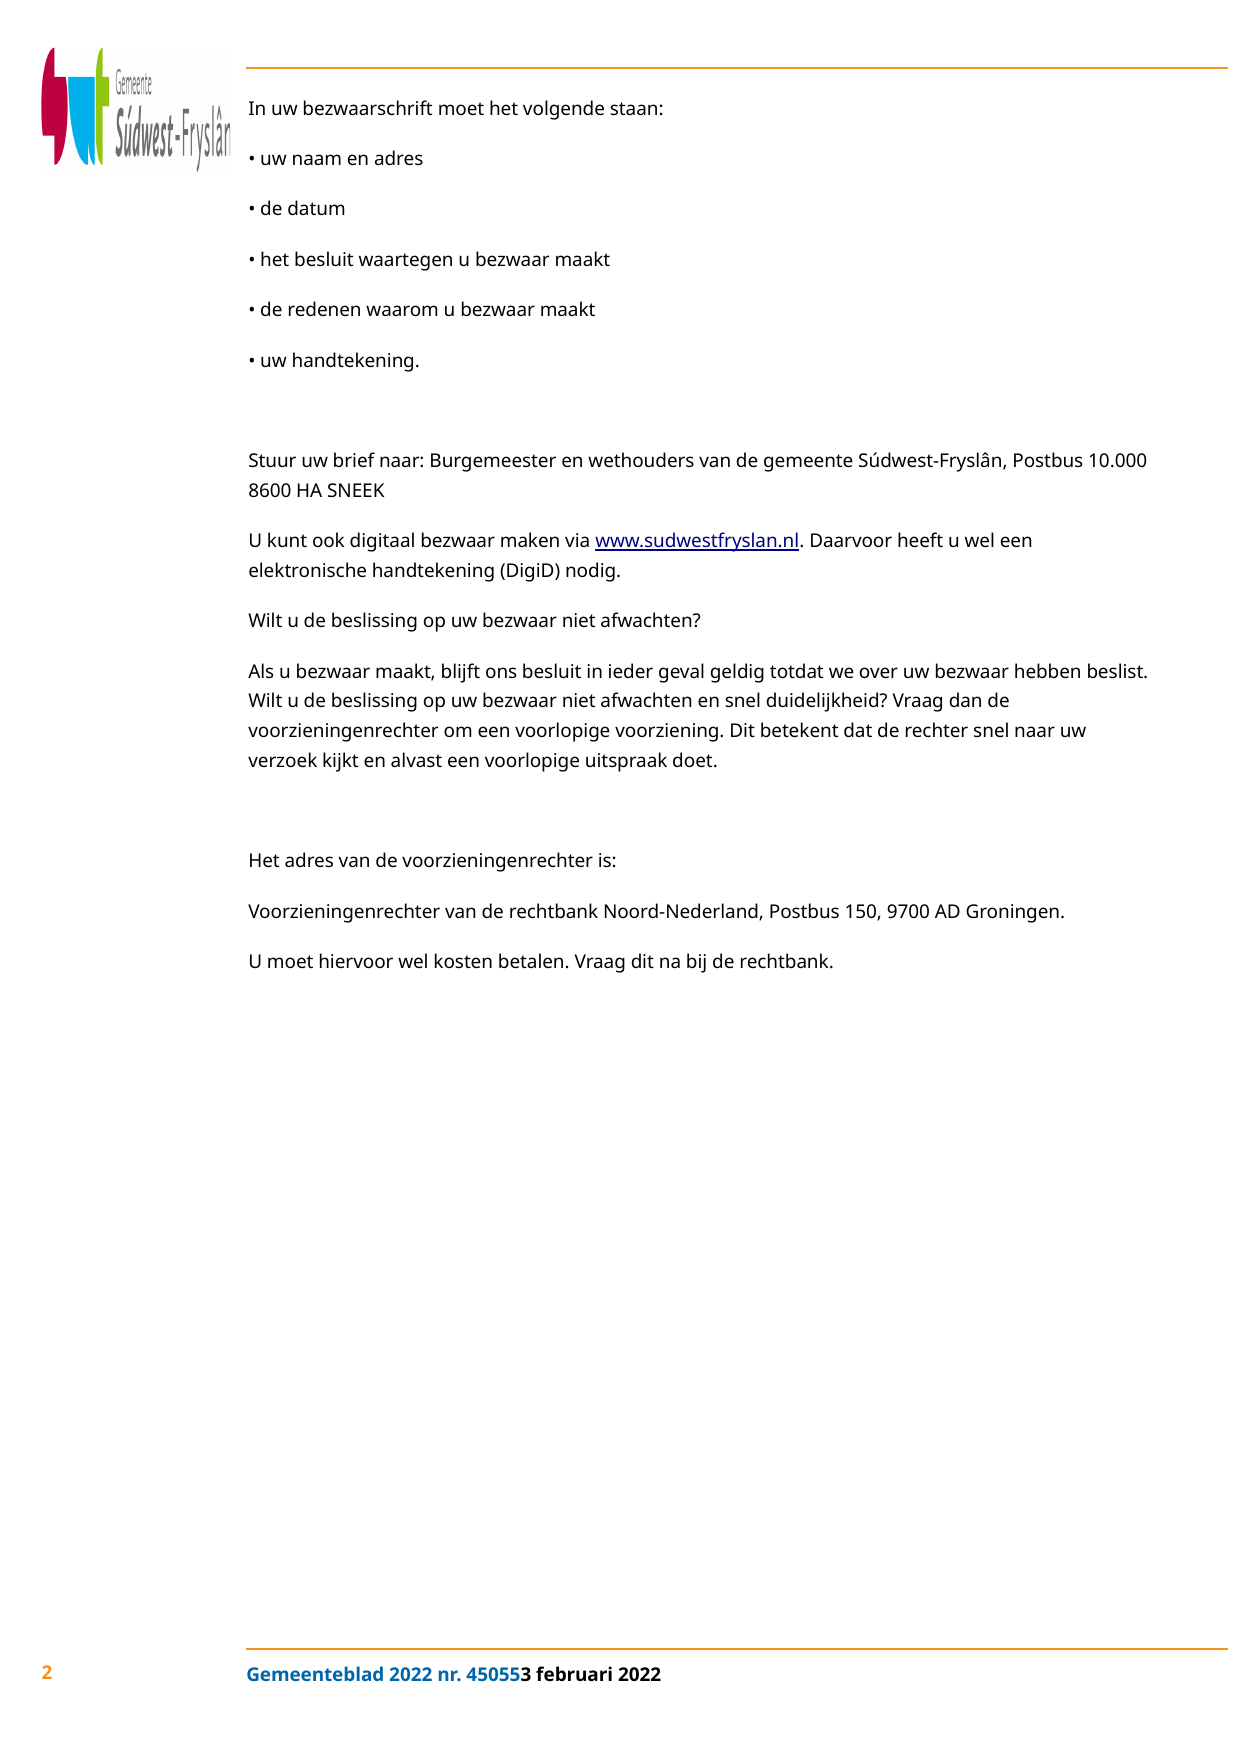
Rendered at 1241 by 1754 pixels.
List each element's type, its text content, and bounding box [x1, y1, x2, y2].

picture [41, 47, 231, 172]
text In uw bezwaarschrift moet het volgende staan: [248, 95, 1152, 121]
text Stuur uw brief naar: Burgemeester en wethouders van de gemeente Súdwest-Fryslân, Postbus 10.000 8600 HA SNEEK [248, 448, 1152, 503]
text • uw handtekening. [248, 347, 1152, 373]
text • de datum [248, 196, 1152, 221]
text Wilt u de beslissing op uw bezwaar niet afwachten? [248, 608, 1152, 633]
text U kunt ook digitaal bezwaar maken via www.sudwestfryslan.nl. Daarvoor heeft u wel een elektronische handtekening (DigiD) nodig. [248, 528, 1152, 583]
text U moet hiervoor wel kosten betalen. Vraag dit na bij de rechtbank. [248, 948, 1152, 974]
text Voorzieningenrechter van de rechtbank Noord-Nederland, Postbus 150, 9700 AD Groningen. [248, 898, 1152, 924]
text • uw naam en adres [248, 145, 1152, 171]
text Als u bezwaar maakt, blijft ons besluit in ieder geval geldig totdat we over uw bezwaar hebben beslist. Wilt u de beslissing op uw bezwaar niet afwachten en snel duidelijkheid? Vraag dan de voorzieningenrechter om een voorlopige voorziening. Dit betekent dat de rechter snel naar uw verzoek kijkt en alvast een voorlopige uitspraak doet. [248, 658, 1152, 773]
text Het adres van de voorzieningenrechter is: [248, 848, 1152, 873]
text • het besluit waartegen u bezwaar maakt [248, 246, 1152, 272]
text • de redenen waarom u bezwaar maakt [248, 296, 1152, 322]
